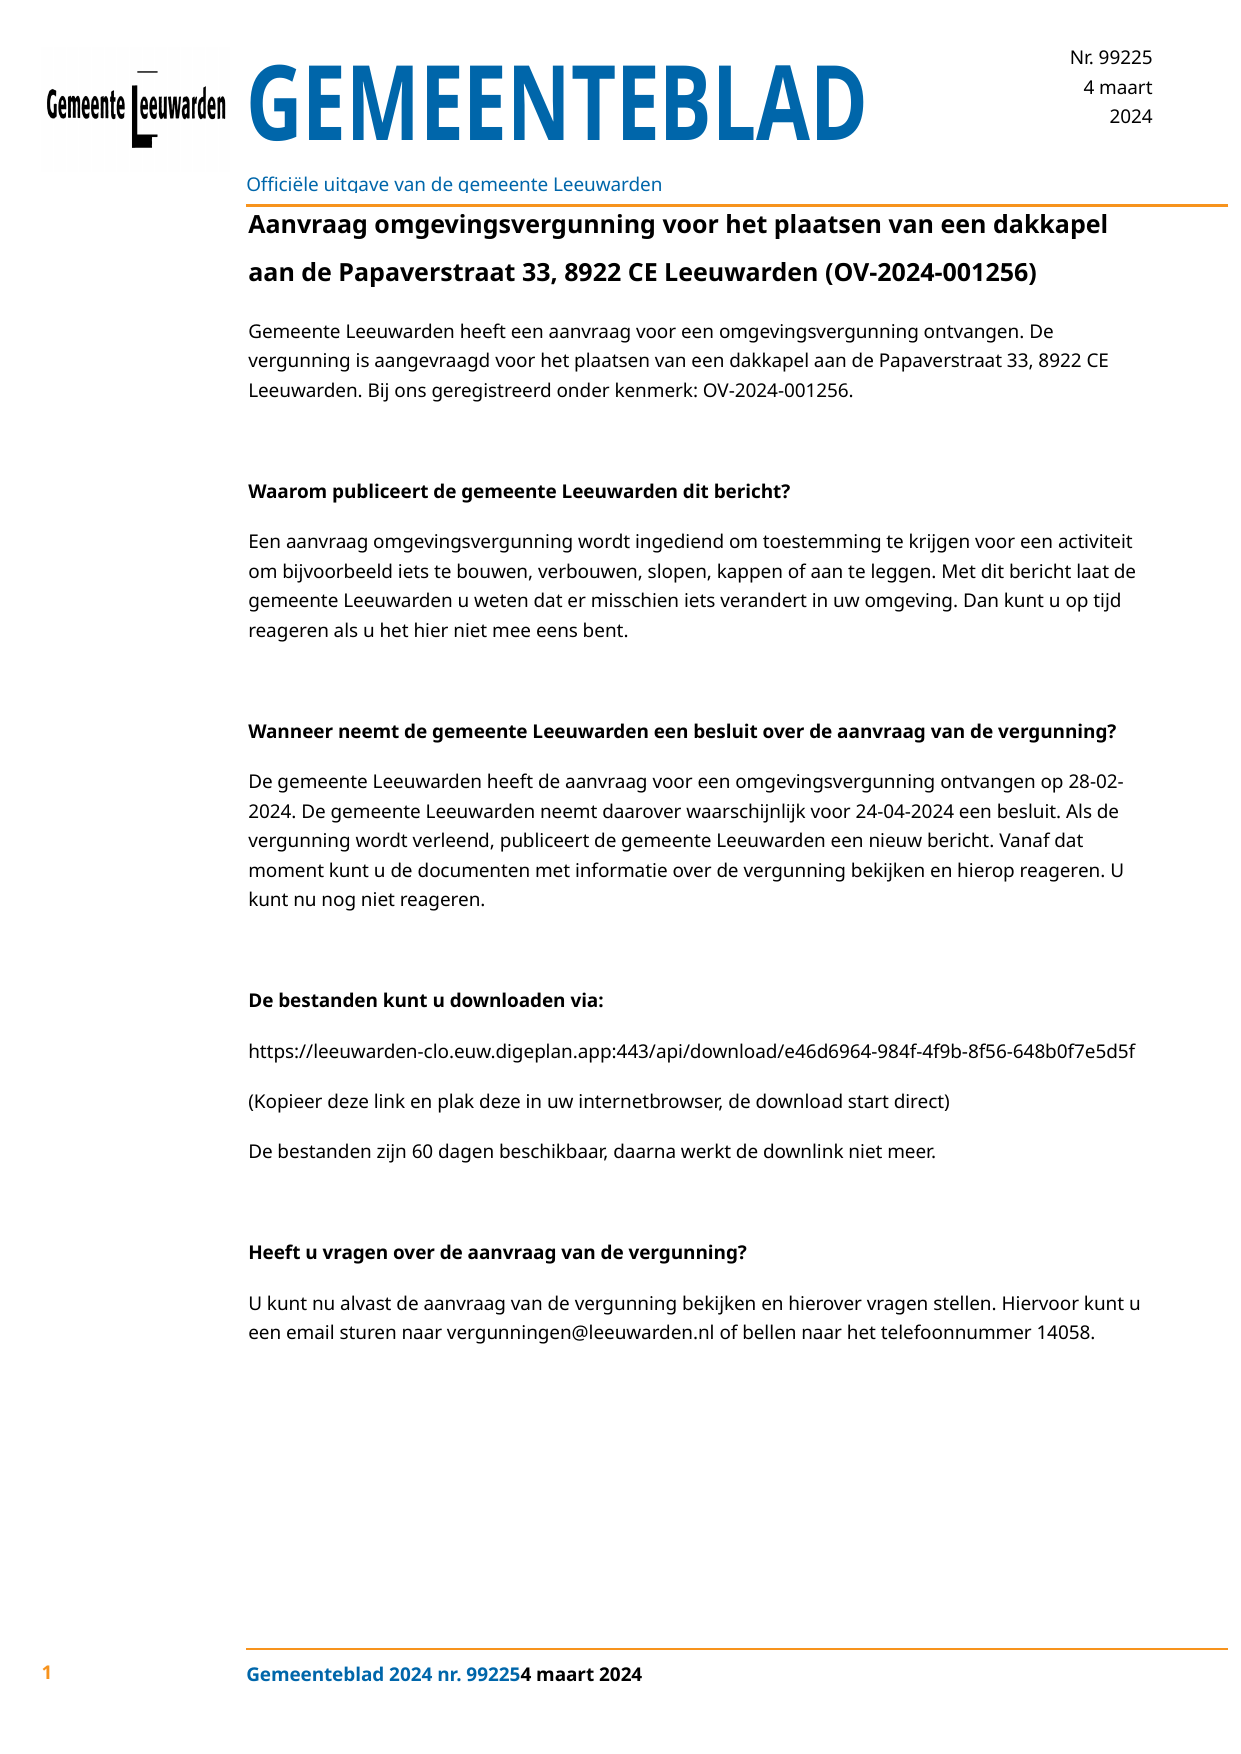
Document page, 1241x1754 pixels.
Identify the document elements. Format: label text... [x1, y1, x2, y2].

text Aanvraag omgevingsvergunning voor het plaatsen van een dakkapel aan de Papaverstraat 33, 8922 CE Leeuwarden (OV-2024-001256) [248, 207, 1152, 288]
text https://leeuwarden-clo.euw.digeplan.app:443/api/download/e46d6964-984f-4f9b-8f56-648b0f7e5d5f [248, 1038, 1152, 1064]
text U kunt nu alvast de aanvraag van de vergunning bekijken en hierover vragen stellen. Hiervoor kunt u een email sturen naar vergunningen@leeuwarden.nl of bellen naar het telefoonnummer 14058. [248, 1290, 1152, 1345]
text Gemeente Leeuwarden heeft een aanvraag voor een omgevingsvergunning ontvangen. De vergunning is aangevraagd voor het plaatsen van een dakkapel aan de Papaverstraat 33, 8922 CE Leeuwarden. Bij ons geregistreerd onder kenmerk: OV-2024-001256. [248, 318, 1152, 403]
text De bestanden kunt u downloaden via: [248, 987, 1152, 1013]
text De bestanden zijn 60 dagen beschikbaar, daarna werkt de downlink niet meer. [248, 1139, 1152, 1164]
text Wanneer neemt de gemeente Leeuwarden een besluit over de aanvraag van de vergunning? [248, 718, 1152, 744]
picture [41, 47, 231, 172]
text Een aanvraag omgevingsvergunning wordt ingediend om toestemming te krijgen voor een activiteit om bijvoorbeeld iets te bouwen, verbouwen, slopen, kappen of aan te leggen. Met dit bericht laat de gemeente Leeuwarden u weten dat er misschien iets verandert in uw omgeving. Dan kunt u op tijd reageren als u het hier niet mee eens bent. [248, 528, 1152, 643]
text (Kopieer deze link en plak deze in uw internetbrowser, de download start direct) [248, 1088, 1152, 1114]
text De gemeente Leeuwarden heeft de aanvraag voor een omgevingsvergunning ontvangen op 28-02-2024. De gemeente Leeuwarden neemt daarover waarschijnlijk voor 24-04-2024 een besluit. Als de vergunning wordt verleend, publiceert de gemeente Leeuwarden een nieuw bericht. Vanaf dat moment kunt u de documenten met informatie over de vergunning bekijken en hierop reageren. U kunt nu nog niet reageren. [248, 768, 1152, 912]
text Waarom publiceert de gemeente Leeuwarden dit bericht? [248, 478, 1152, 504]
text Heeft u vragen over de aanvraag van de vergunning? [248, 1239, 1152, 1265]
